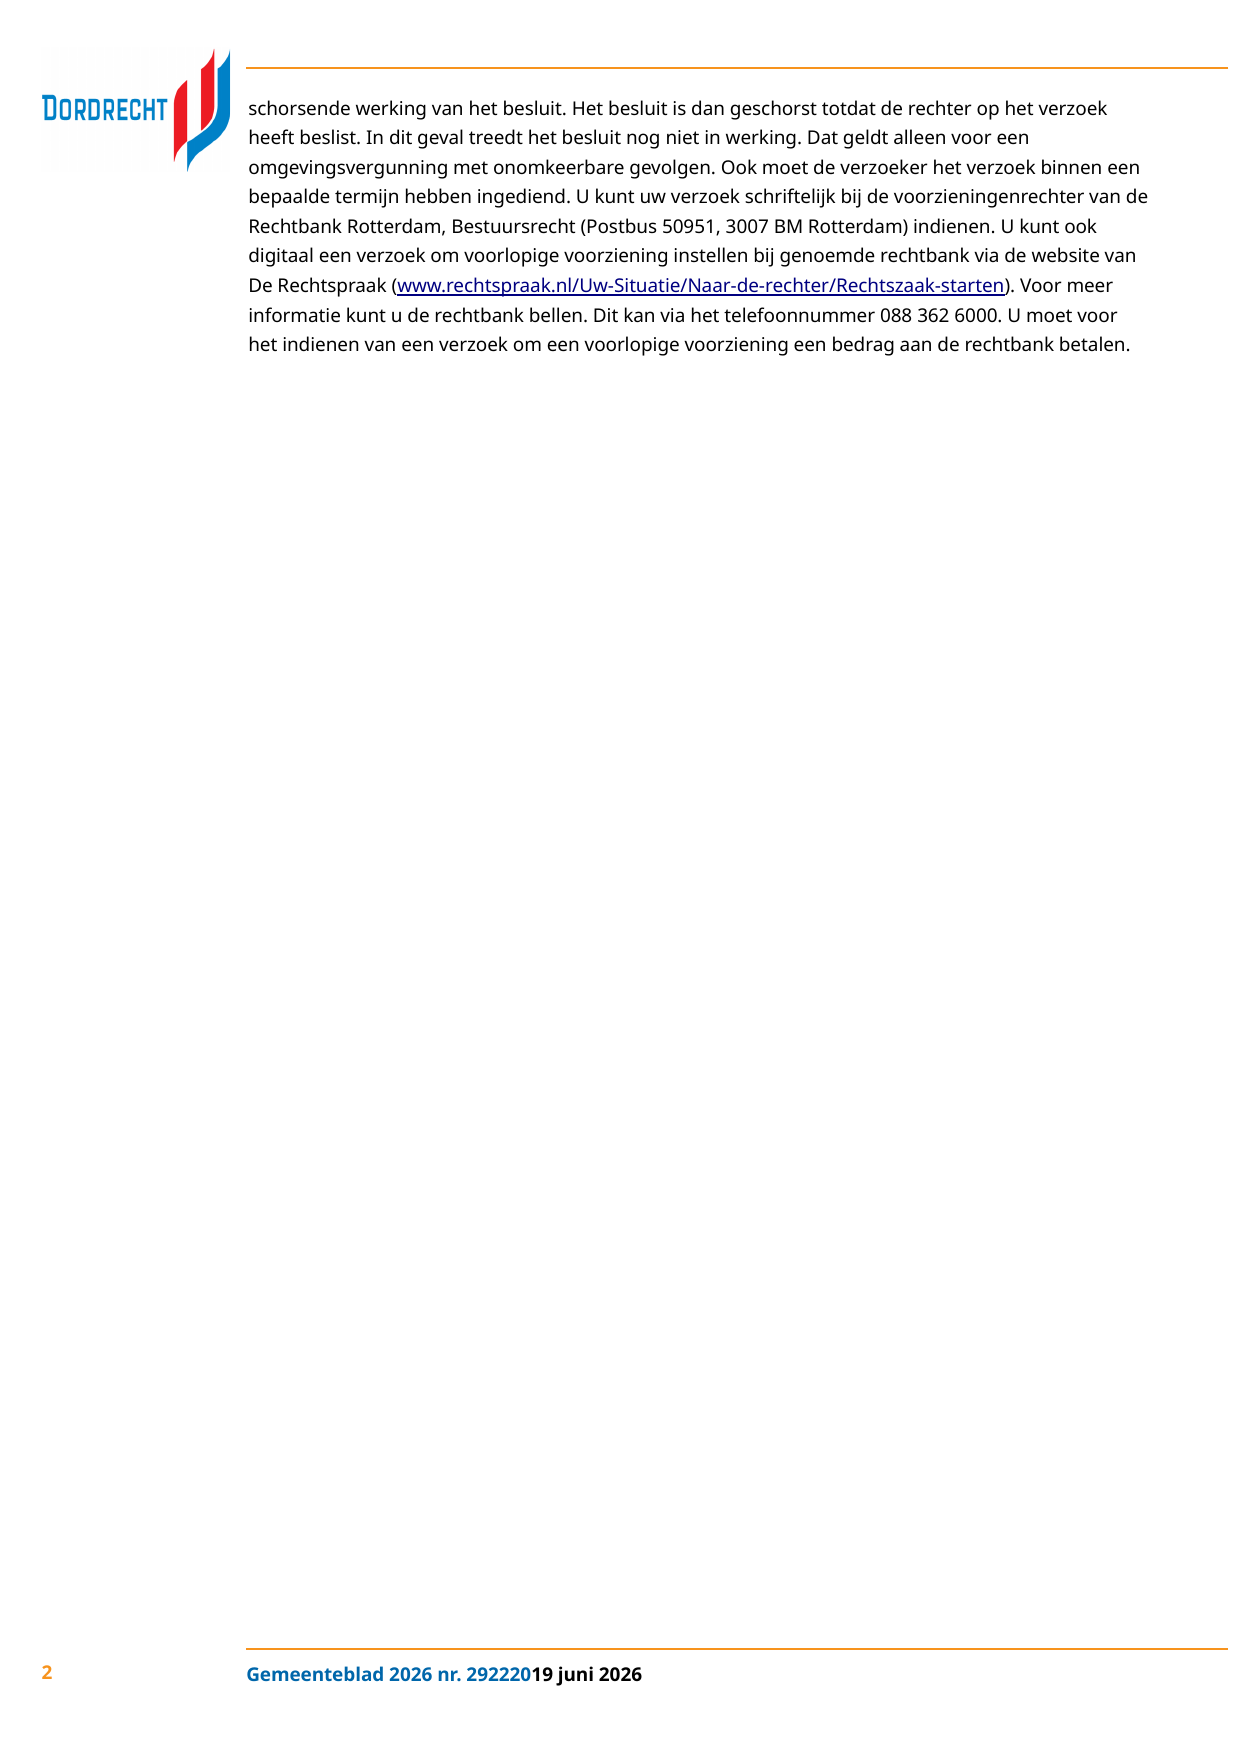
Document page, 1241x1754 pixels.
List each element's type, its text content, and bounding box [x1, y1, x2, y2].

text schorsende werking van het besluit. Het besluit is dan geschorst totdat de rechter op het verzoek heeft beslist. In dit geval treedt het besluit nog niet in werking. Dat geldt alleen voor een omgevingsvergunning met onomkeerbare gevolgen. Ook moet de verzoeker het verzoek binnen een bepaalde termijn hebben ingediend. U kunt uw verzoek schriftelijk bij de voorzieningenrechter van de Rechtbank Rotterdam, Bestuursrecht (Postbus 50951, 3007 BM Rotterdam) indienen. U kunt ook digitaal een verzoek om voorlopige voorziening instellen bij genoemde rechtbank via de website van De Rechtspraak (www.rechtspraak.nl/Uw-Situatie/Naar-de-rechter/Rechtszaak-starten). Voor meer informatie kunt u de rechtbank bellen. Dit kan via het telefoonnummer 088 362 6000. U moet voor het indienen van een verzoek om een voorlopige voorziening een bedrag aan de rechtbank betalen. [248, 95, 1152, 357]
picture [41, 47, 231, 172]
